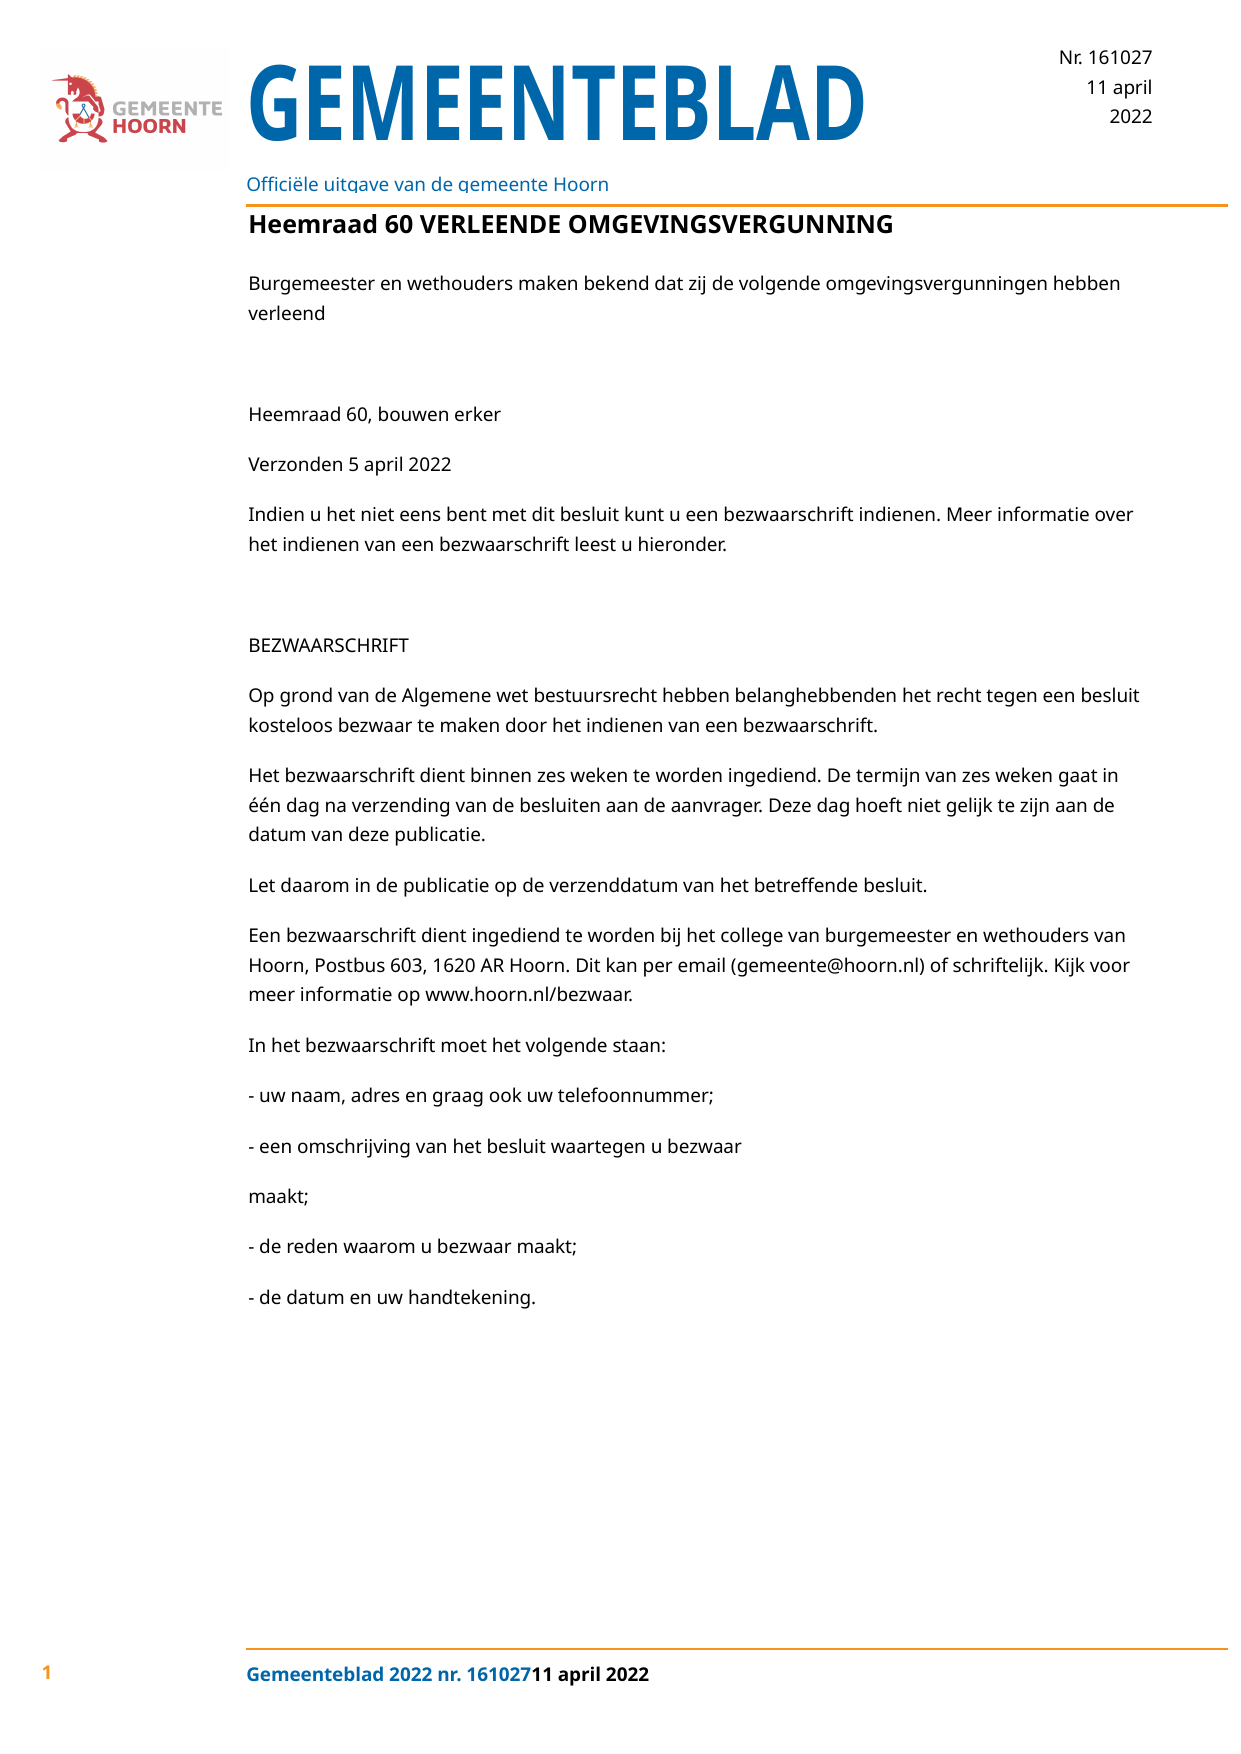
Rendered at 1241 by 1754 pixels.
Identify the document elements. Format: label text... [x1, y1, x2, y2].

text Een bezwaarschrift dient ingediend te worden bij het college van burgemeester en wethouders van Hoorn, Postbus 603, 1620 AR Hoorn. Dit kan per email (gemeente@hoorn.nl) of schriftelijk. Kijk voor meer informatie op www.hoorn.nl/bezwaar. [248, 922, 1152, 1007]
text Heemraad 60 VERLEENDE OMGEVINGSVERGUNNING [248, 207, 1152, 241]
text - de reden waarom u bezwaar maakt; [248, 1234, 1152, 1259]
text Verzonden 5 april 2022 [248, 451, 1152, 477]
text Op grond van de Algemene wet bestuursrecht hebben belanghebbenden het recht tegen een besluit kosteloos bezwaar te maken door het indienen van een bezwaarschrift. [248, 682, 1152, 738]
text - de datum en uw handtekening. [248, 1284, 1152, 1310]
text - uw naam, adres en graag ook uw telefoonnummer; [248, 1082, 1152, 1108]
text maakt; [248, 1183, 1152, 1209]
text Let daarom in de publicatie op de verzenddatum van het betreffende besluit. [248, 872, 1152, 898]
text - een omschrijving van het besluit waartegen u bezwaar [248, 1133, 1152, 1158]
text BEZWAARSCHRIFT [248, 632, 1152, 658]
text Burgemeester en wethouders maken bekend dat zij de volgende omgevingsvergunningen hebben verleend [248, 270, 1152, 326]
text Indien u het niet eens bent met dit besluit kunt u een bezwaarschrift indienen. Meer informatie over het indienen van een bezwaarschrift leest u hieronder. [248, 502, 1152, 557]
text Het bezwaarschrift dient binnen zes weken te worden ingediend. De termijn van zes weken gaat in één dag na verzending van de besluiten aan de aanvrager. Deze dag hoeft niet gelijk te zijn aan de datum van deze publicatie. [248, 762, 1152, 847]
text Heemraad 60, bouwen erker [248, 401, 1152, 426]
picture [41, 47, 231, 172]
text In het bezwaarschrift moet het volgende staan: [248, 1032, 1152, 1058]
